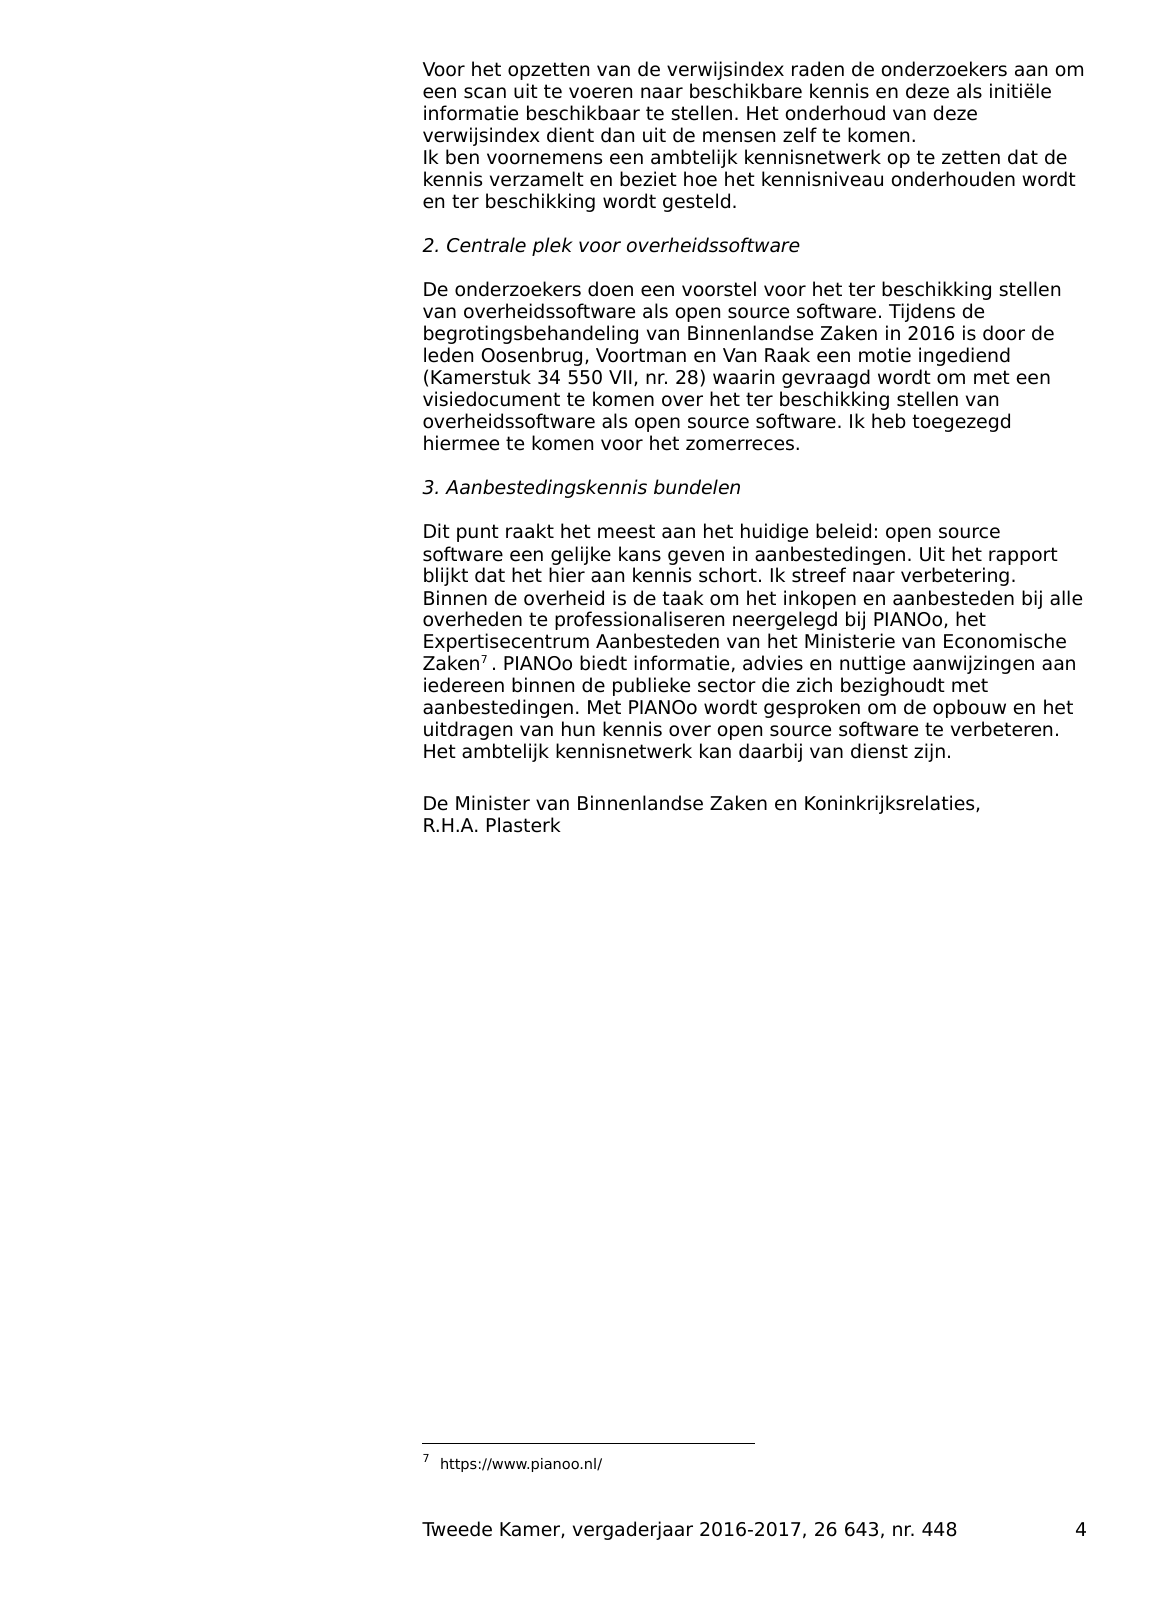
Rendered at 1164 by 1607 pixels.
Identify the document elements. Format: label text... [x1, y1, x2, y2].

text https://www.pianoo.nl/ [422, 1452, 1087, 1474]
text Dit punt raakt het meest aan het huidige beleid: open source software een gelijke kans geven in aanbestedingen. Uit het rapport blijkt dat het hier aan kennis schort. Ik streef naar verbetering. Binnen de overheid is de taak om het inkopen en aanbesteden bij alle overheden te professionaliseren neergelegd bij PIANOo, het Expertisecentrum Aanbesteden van het Ministerie van Economische Zaken. PIANOo biedt informatie, advies en nuttige aanwijzingen aan iedereen binnen de publieke sector die zich bezighoudt met aanbestedingen. Met PIANOo wordt gesproken om de opbouw en het uitdragen van hun kennis over open source software te verbeteren. Het ambtelijk kennisnetwerk kan daarbij van dienst zijn. [422, 521, 1087, 763]
text De onderzoekers doen een voorstel voor het ter beschikking stellen van overheidssoftware als open source software. Tijdens de begrotingsbehandeling van Binnenlandse Zaken in 2016 is door de leden Oosenbrug, Voortman en Van Raak een motie ingediend (Kamerstuk 34 550 VII, nr. 28) waarin gevraagd wordt om met een visiedocument te komen over het ter beschikking stellen van overheidssoftware als open source software. Ik heb toegezegd hiermee te komen voor het zomerreces. [422, 279, 1087, 455]
text De Minister van Binnenlandse Zaken en Koninkrijksrelaties, R.H.A. Plasterk [422, 793, 1087, 837]
text Ik ben voornemens een ambtelijk kennisnetwerk op te zetten dat de kennis verzamelt en beziet hoe het kennisniveau onderhouden wordt en ter beschikking wordt gesteld. [422, 147, 1087, 213]
text Voor het opzetten van de verwijsindex raden de onderzoekers aan om een scan uit te voeren naar beschikbare kennis en deze als initiële informatie beschikbaar te stellen. Het onderhoud van deze verwijsindex dient dan uit de mensen zelf te komen. [422, 59, 1087, 147]
subtitle 2. Centrale plek voor overheidssoftware [422, 235, 1087, 257]
subtitle 3. Aanbestedingskennis bundelen [422, 477, 1087, 499]
